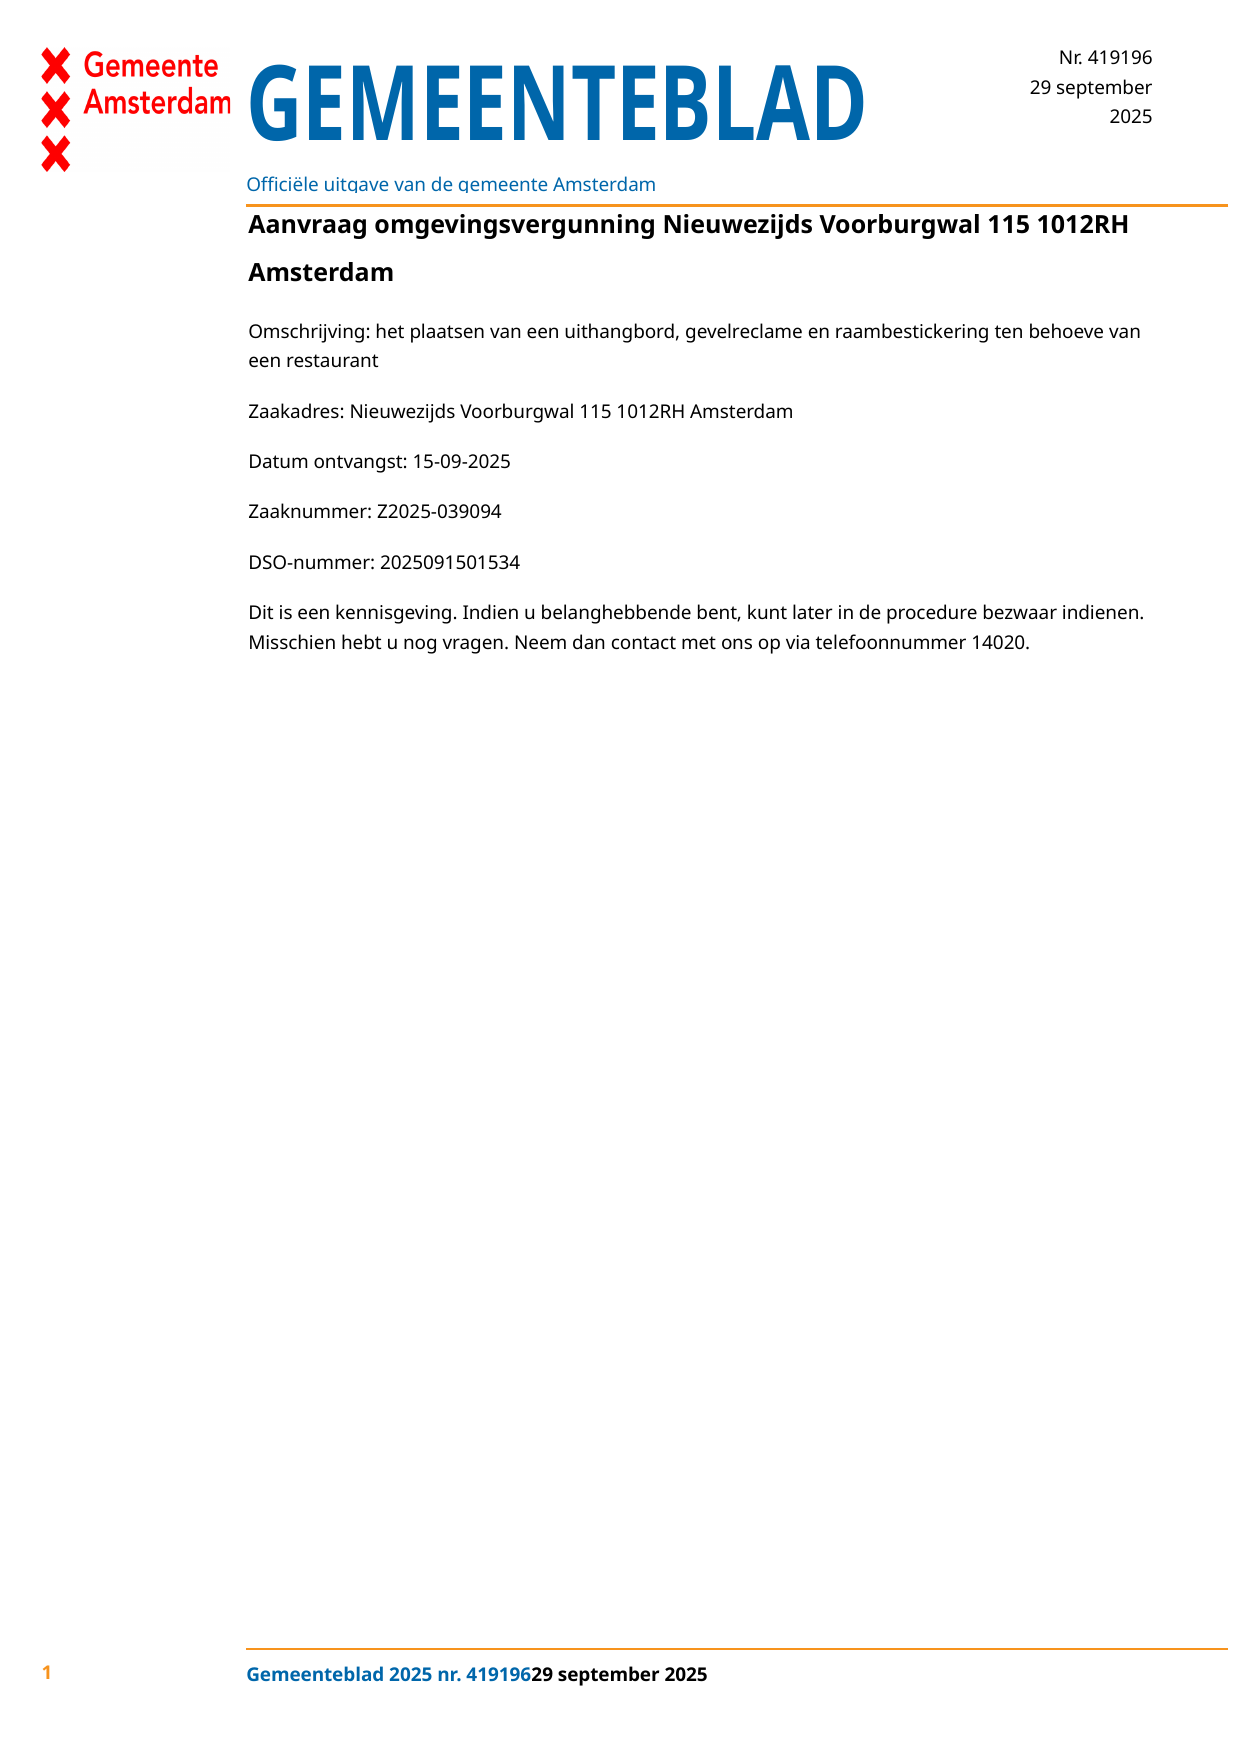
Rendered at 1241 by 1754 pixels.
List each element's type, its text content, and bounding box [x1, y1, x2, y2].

picture [41, 47, 231, 172]
text Zaakadres: Nieuwezijds Voorburgwal 115 1012RH Amsterdam [248, 398, 1152, 424]
text Aanvraag omgevingsvergunning Nieuwezijds Voorburgwal 115 1012RH Amsterdam [248, 207, 1152, 288]
text Zaaknummer: Z2025-039094 [248, 499, 1152, 524]
text DSO-nummer: 2025091501534 [248, 549, 1152, 575]
text Datum ontvangst: 15-09-2025 [248, 448, 1152, 474]
text Omschrijving: het plaatsen van een uithangbord, gevelreclame en raambestickering ten behoeve van een restaurant [248, 318, 1152, 373]
text Dit is een kennisgeving. Indien u belanghebbende bent, kunt later in de procedure bezwaar indienen. Misschien hebt u nog vragen. Neem dan contact met ons op via telefoonnummer 14020. [248, 599, 1152, 655]
